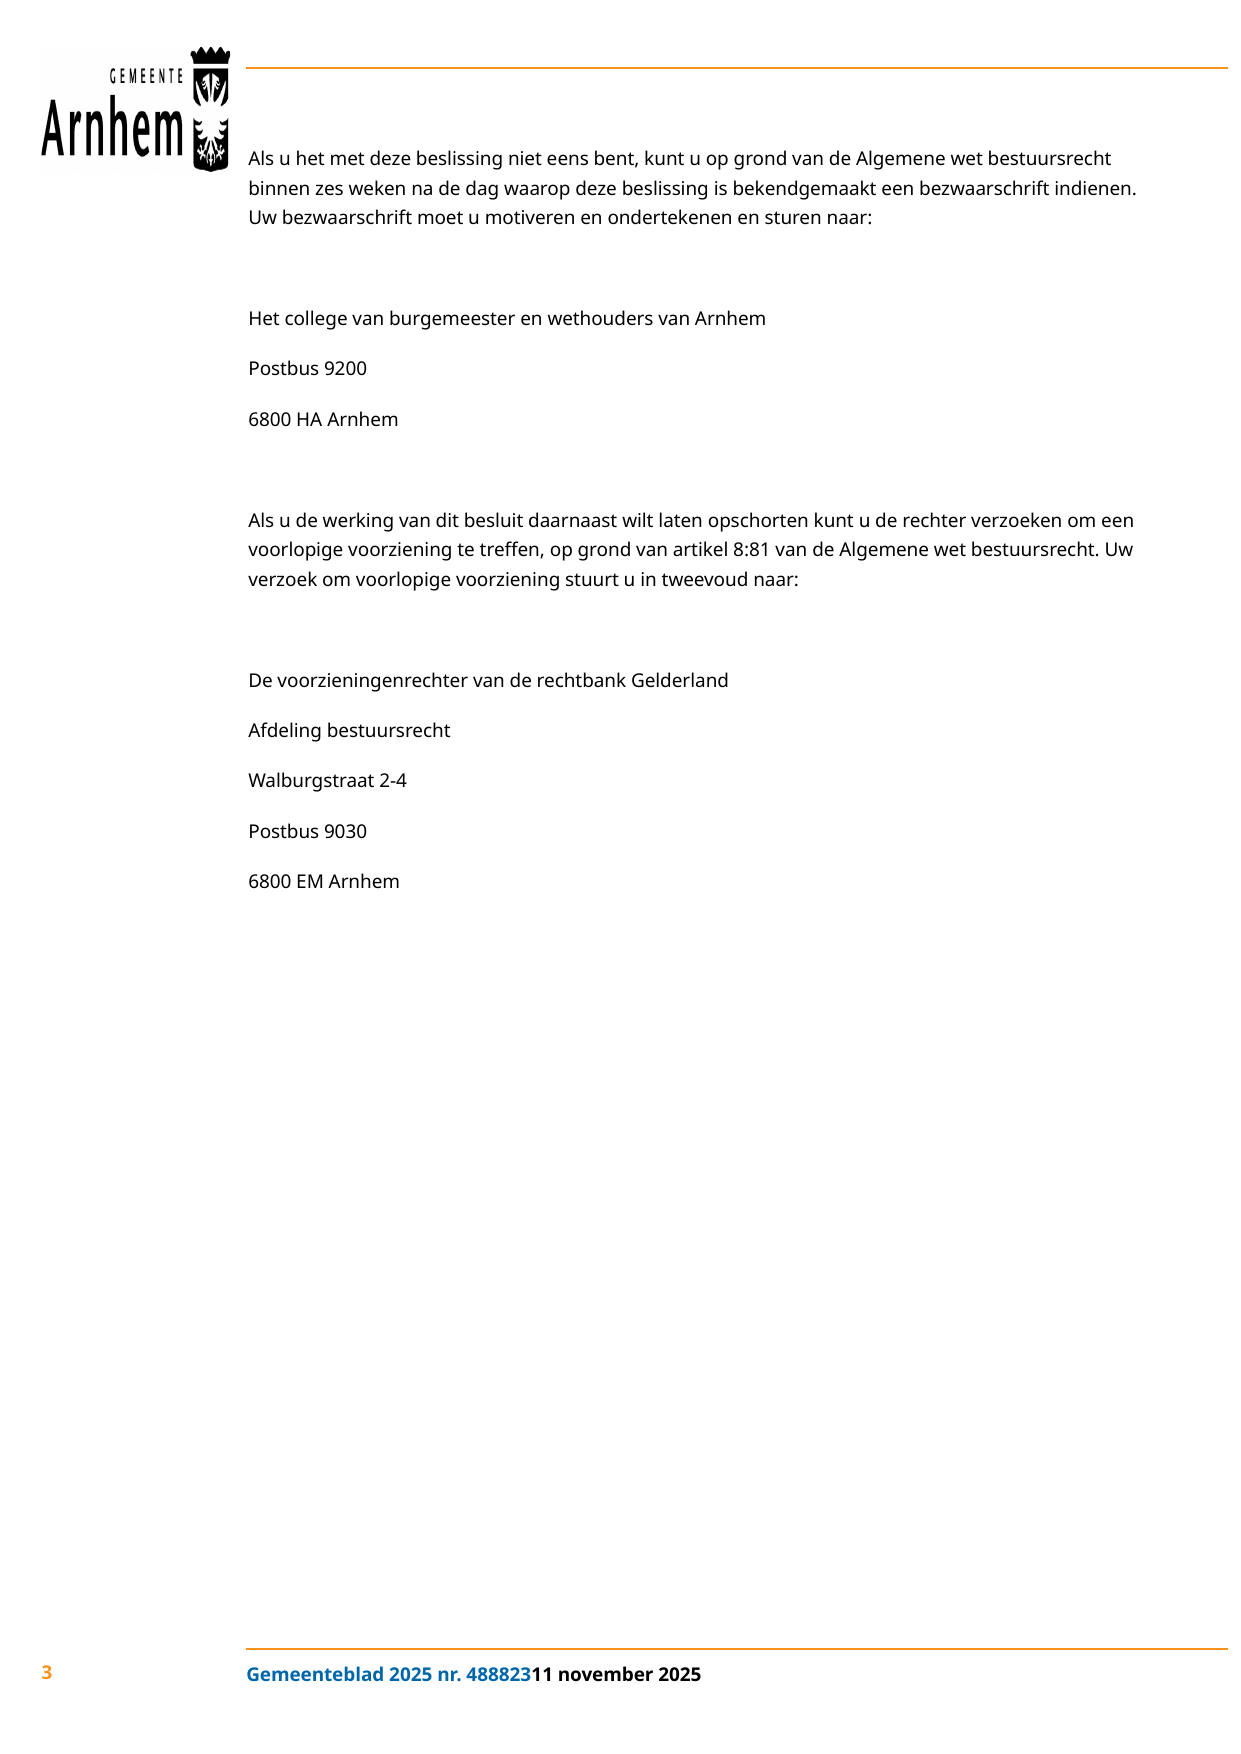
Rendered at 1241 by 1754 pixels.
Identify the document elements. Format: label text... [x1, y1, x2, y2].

text Postbus 9200 [248, 356, 1152, 381]
text 6800 HA Arnhem [248, 406, 1152, 432]
picture [41, 47, 231, 172]
text De voorzieningenrechter van de rechtbank Gelderland [248, 667, 1152, 693]
text 6800 EM Arnhem [248, 868, 1152, 894]
text Postbus 9030 [248, 818, 1152, 844]
text Als u het met deze beslissing niet eens bent, kunt u op grond van de Algemene wet bestuursrecht binnen zes weken na de dag waarop deze beslissing is bekendgemaakt een bezwaarschrift indienen. Uw bezwaarschrift moet u motiveren en ondertekenen en sturen naar: [248, 145, 1152, 230]
text Walburgstraat 2-4 [248, 768, 1152, 793]
text Als u de werking van dit besluit daarnaast wilt laten opschorten kunt u de rechter verzoeken om een voorlopige voorziening te treffen, op grond van artikel 8:81 van de Algemene wet bestuursrecht. Uw verzoek om voorlopige voorziening stuurt u in tweevoud naar: [248, 507, 1152, 592]
text Het college van burgemeester en wethouders van Arnhem [248, 305, 1152, 331]
text Afdeling bestuursrecht [248, 717, 1152, 743]
